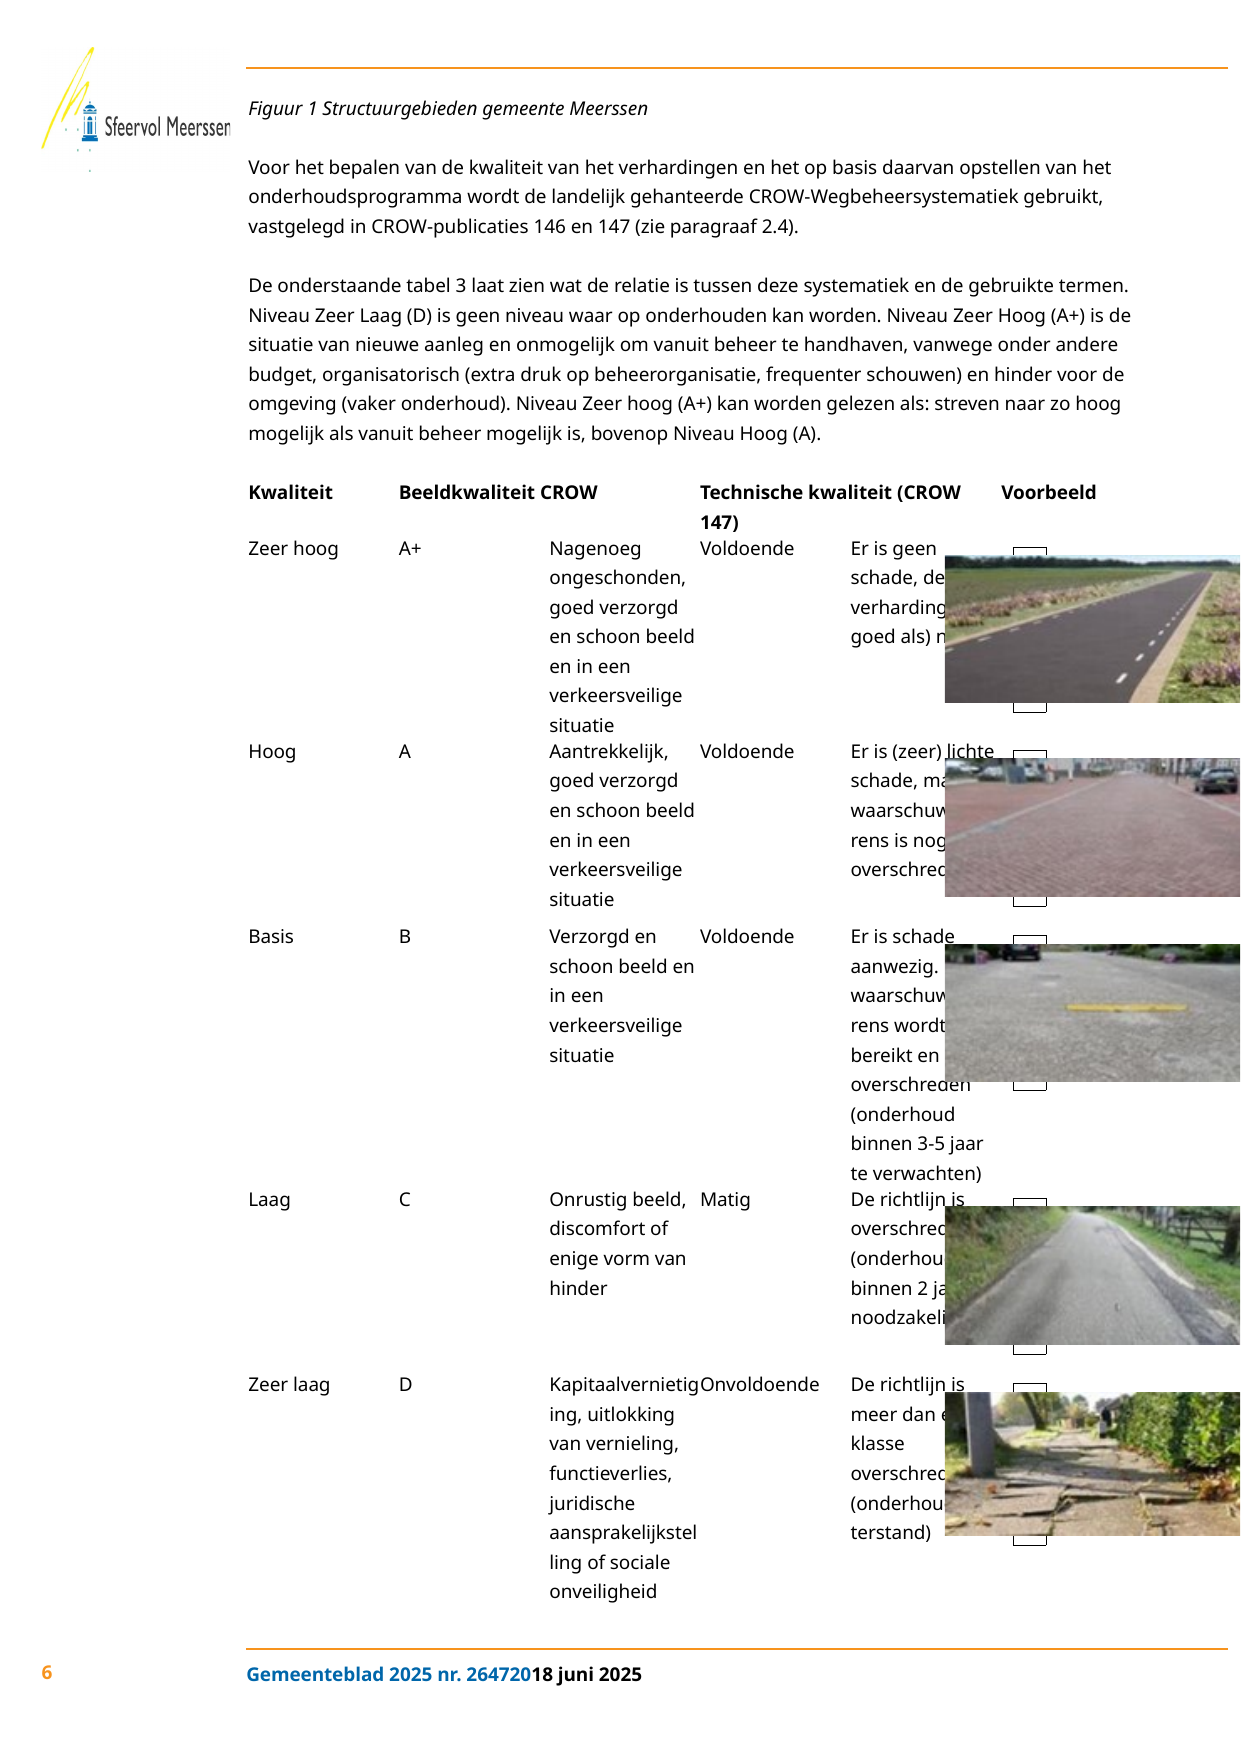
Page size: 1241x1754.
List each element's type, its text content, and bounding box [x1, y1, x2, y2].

table_cell Onvoldoende [700, 1371, 850, 1604]
table_cell [1014, 751, 1046, 758]
table_cell Aantrekkelijk, goed verzorgd en schoon beeld en in een verkeersveilige situatie [549, 738, 700, 923]
table_cell De richtlijn is overschreden (onderhoud binnen 2 jaar noodzakelijk) [850, 1186, 1001, 1371]
picture [41, 47, 231, 172]
table_cell Laag [248, 1186, 398, 1371]
table_cell [1001, 535, 1152, 555]
table_cell [1001, 703, 1152, 738]
picture [944, 944, 1241, 1082]
table_cell Hoog [248, 738, 398, 923]
text Figuur 1 Structuurgebieden gemeente Meerssen [248, 95, 1152, 121]
table_cell [1001, 1082, 1152, 1186]
table_header Kwaliteit [248, 480, 398, 535]
table_cell [1014, 936, 1046, 944]
table_cell Kapitaalvernietiging, uitlokking van vernieling, functieverlies, juridische aansprakelijkstelling of sociale onveiligheid [549, 1371, 700, 1604]
table_cell Zeer laag [248, 1371, 398, 1604]
table_cell [1014, 1199, 1046, 1206]
picture [944, 1206, 1241, 1345]
table_cell A+ [399, 535, 549, 738]
table_cell [1001, 1536, 1152, 1604]
table_cell [1001, 738, 1152, 758]
table_cell [1001, 1345, 1152, 1371]
picture [944, 1392, 1241, 1536]
table_header Beeldkwaliteit CROW [399, 480, 700, 535]
table_cell C [399, 1186, 549, 1371]
table_cell Onrustig beeld, discomfort of enige vorm van hinder [549, 1186, 700, 1371]
table_header Technische kwaliteit (CROW 147) [700, 480, 1001, 535]
table_cell De richtlijn is meer dan een klasse overschreden (onderhoudsachterstand) [850, 1371, 1001, 1604]
table_cell [1014, 1384, 1046, 1392]
table_cell Verzorgd en schoon beeld en in een verkeersveilige situatie [549, 924, 700, 1186]
table_cell [1014, 1082, 1046, 1090]
picture [944, 758, 1241, 897]
table_cell [1014, 1536, 1046, 1545]
table_cell Nagenoeg ongeschonden, goed verzorgd en schoon beeld en in een verkeersveilige situatie [549, 535, 700, 738]
table_cell Er is schade aanwezig. De waarschuwingsgrens wordt bereikt en soms overschreden (onderhoud binnen 3-5 jaar te verwachten) [850, 924, 1001, 1186]
table_cell A [399, 738, 549, 923]
table_cell [1014, 703, 1046, 712]
table_cell [1014, 897, 1046, 906]
table_cell Voldoende [700, 738, 850, 923]
text De onderstaande tabel 3 laat zien wat de relatie is tussen deze systematiek en de gebruikte termen. Niveau Zeer Laag (D) is geen niveau waar op onderhouden kan worden. Niveau Zeer Hoog (A+) is de situatie van nieuwe aanleg en onmogelijk om vanuit beheer te handhaven, vanwege onder andere budget, organisatorisch (extra druk op beheerorganisatie, frequenter schouwen) en hinder voor de omgeving (vaker onderhoud). Niveau Zeer hoog (A+) kan worden gelezen als: streven naar zo hoog mogelijk als vanuit beheer mogelijk is, bovenop Niveau Hoog (A). [248, 272, 1152, 446]
table_cell Voldoende [700, 924, 850, 1186]
picture [944, 555, 1241, 703]
table_cell [1001, 1186, 1152, 1206]
table_cell D [399, 1371, 549, 1604]
table_header Voorbeeld [1001, 480, 1152, 535]
table_cell [1001, 897, 1152, 923]
table_cell [1001, 1371, 1152, 1392]
table_cell Er is geen schade, de verharding is (zo goed als) nieuw [850, 535, 1001, 738]
table_cell [1014, 548, 1046, 555]
text Voor het bepalen van de kwaliteit van het verhardingen en het op basis daarvan opstellen van het onderhoudsprogramma wordt de landelijk gehanteerde CROW-Wegbeheersystematiek gebruikt, vastgelegd in CROW-publicaties 146 en 147 (zie paragraaf 2.4). [248, 154, 1152, 239]
table_cell Basis [248, 924, 398, 1186]
table_cell [1001, 924, 1152, 944]
table_cell Er is (zeer) lichte schade, maar de waarschuwingsgrens is nog niet overschreden [850, 738, 1001, 923]
table_cell B [399, 924, 549, 1186]
table_cell [1014, 1345, 1046, 1354]
table_cell Zeer hoog [248, 535, 398, 738]
table_cell Voldoende [700, 535, 850, 738]
table_cell Matig [700, 1186, 850, 1371]
